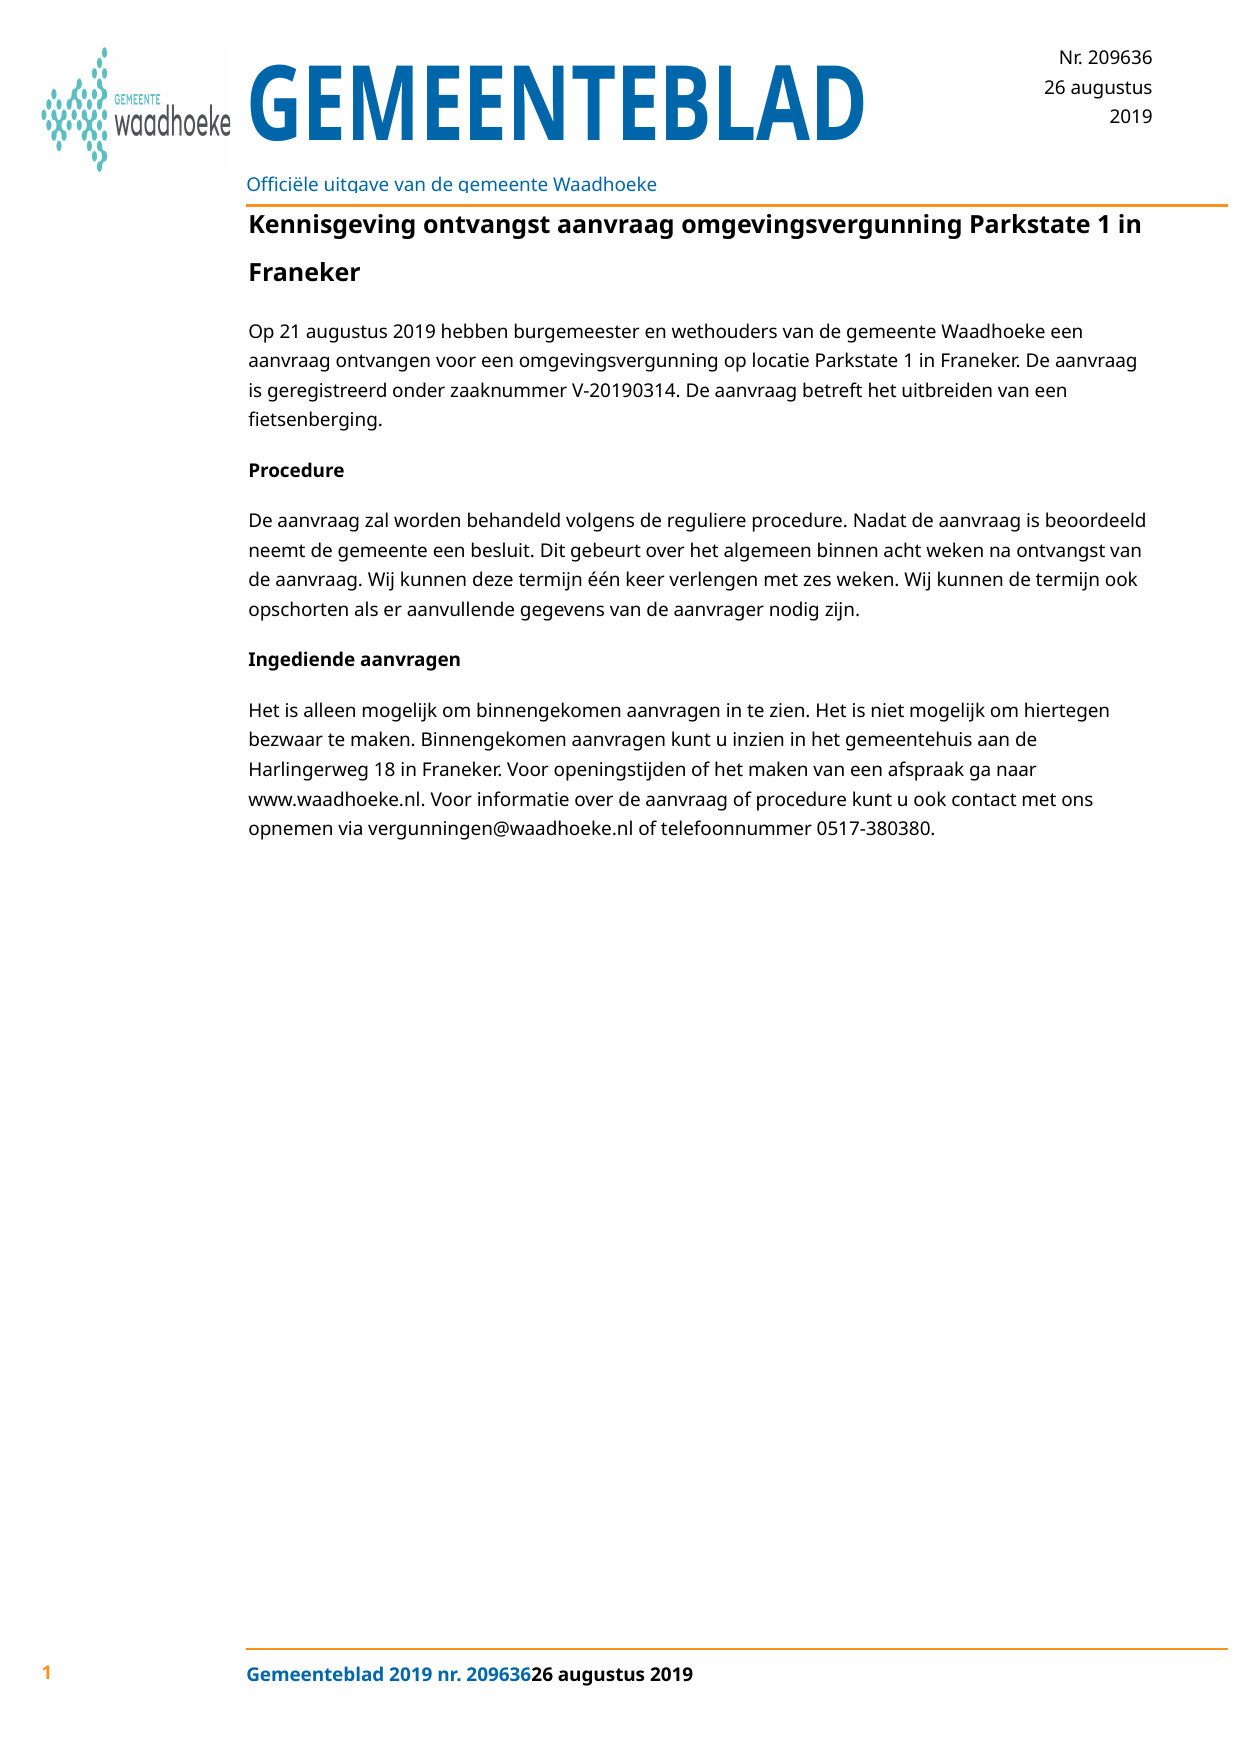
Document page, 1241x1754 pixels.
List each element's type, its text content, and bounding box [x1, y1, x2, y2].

text De aanvraag zal worden behandeld volgens de reguliere procedure. Nadat de aanvraag is beoordeeld neemt de gemeente een besluit. Dit gebeurt over het algemeen binnen acht weken na ontvangst van de aanvraag. Wij kunnen deze termijn één keer verlengen met zes weken. Wij kunnen de termijn ook opschorten als er aanvullende gegevens van de aanvrager nodig zijn. [248, 507, 1152, 622]
text Het is alleen mogelijk om binnengekomen aanvragen in te zien. Het is niet mogelijk om hiertegen bezwaar te maken. Binnengekomen aanvragen kunt u inzien in het gemeentehuis aan de Harlingerweg 18 in Franeker. Voor openingstijden of het maken van een afspraak ga naar www.waadhoeke.nl. Voor informatie over de aanvraag of procedure kunt u ook contact met ons opnemen via vergunningen@waadhoeke.nl of telefoonnummer 0517-380380. [248, 697, 1152, 841]
text Ingediende aanvragen [248, 647, 1152, 672]
text Procedure [248, 457, 1152, 483]
picture [41, 47, 231, 172]
text Kennisgeving ontvangst aanvraag omgevingsvergunning Parkstate 1 in Franeker [248, 207, 1152, 288]
text Op 21 augustus 2019 hebben burgemeester en wethouders van de gemeente Waadhoeke een aanvraag ontvangen voor een omgevingsvergunning op locatie Parkstate 1 in Franeker. De aanvraag is geregistreerd onder zaaknummer V-20190314. De aanvraag betreft het uitbreiden van een fietsenberging. [248, 318, 1152, 432]
